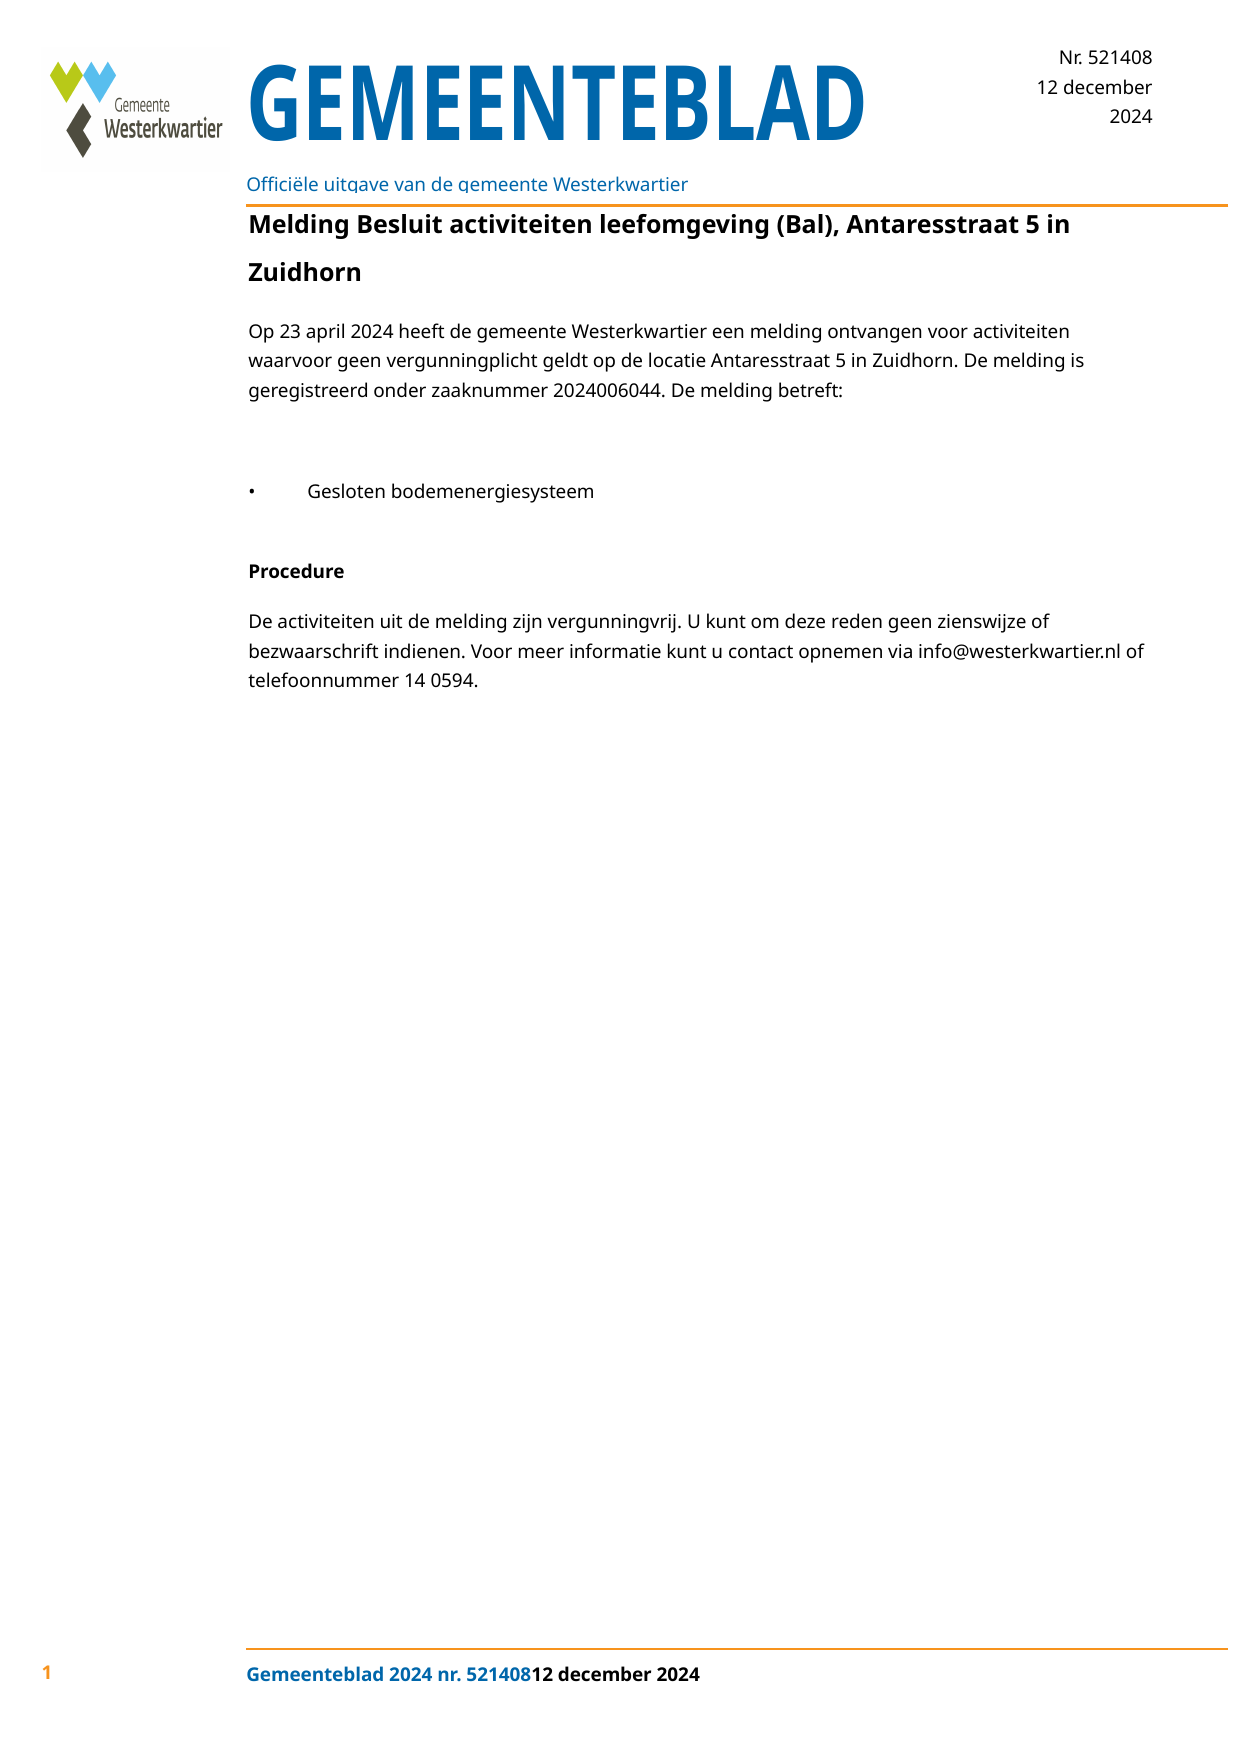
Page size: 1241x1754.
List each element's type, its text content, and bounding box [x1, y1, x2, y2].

text Melding Besluit activiteiten leefomgeving (Bal), Antaresstraat 5 in Zuidhorn [248, 207, 1152, 288]
picture [41, 47, 231, 172]
list Gesloten bodemenergiesysteem [248, 478, 1152, 504]
text De activiteiten uit de melding zijn vergunningvrij. U kunt om deze reden geen zienswijze of bezwaarschrift indienen. Voor meer informatie kunt u contact opnemen via info@westerkwartier.nl of telefoonnummer 14 0594. [248, 608, 1152, 693]
text Procedure [248, 558, 1152, 584]
text Op 23 april 2024 heeft de gemeente Westerkwartier een melding ontvangen voor activiteiten waarvoor geen vergunningplicht geldt op de locatie Antaresstraat 5 in Zuidhorn. De melding is geregistreerd onder zaaknummer 2024006044. De melding betreft: [248, 318, 1152, 403]
